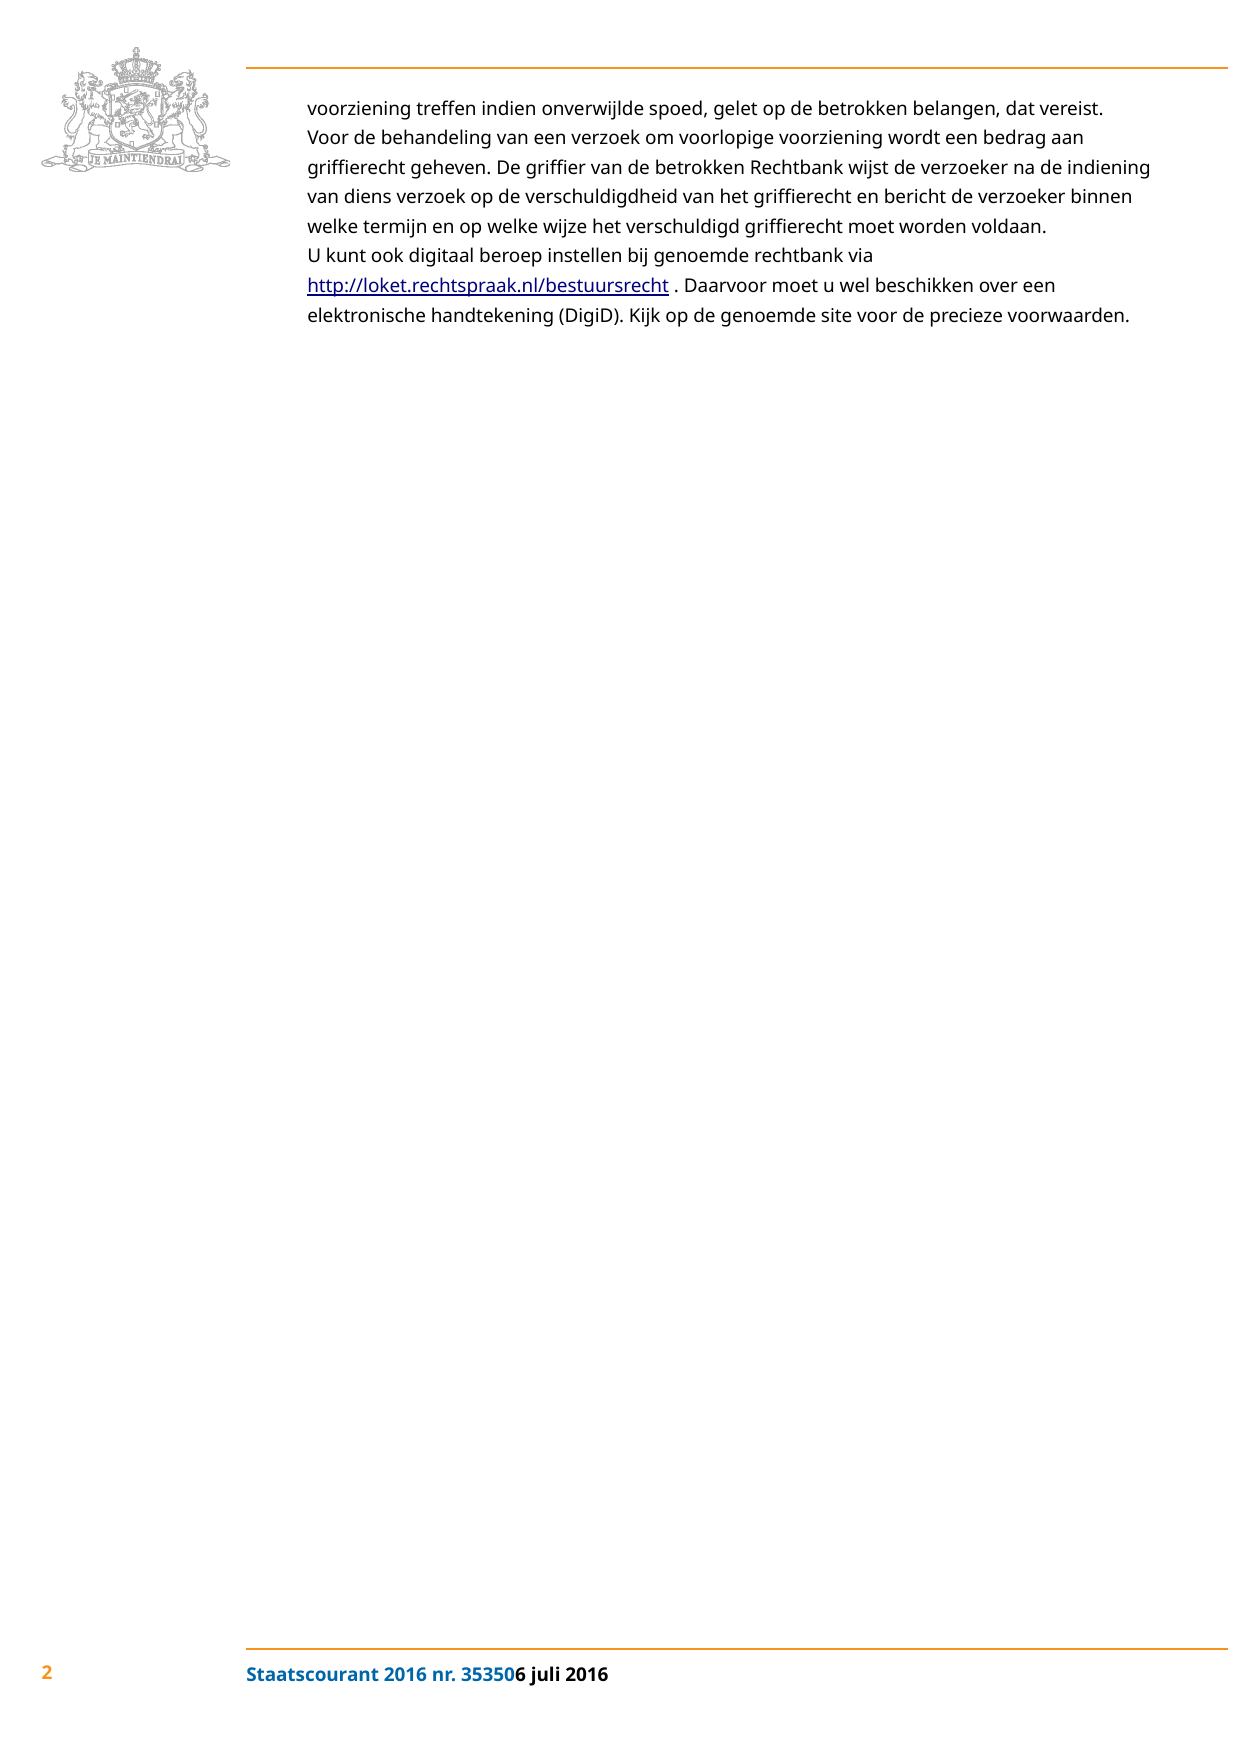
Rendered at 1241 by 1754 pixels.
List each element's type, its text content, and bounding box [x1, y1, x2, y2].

picture [41, 47, 231, 172]
list Voor de behandeling van een verzoek om voorlopige voorziening wordt een bedrag aan griffierecht geheven. De griffier van de betrokken Rechtbank wijst de verzoeker na de indiening van diens verzoek op de verschuldigdheid van het griffierecht en bericht de verzoeker binnen welke termijn en op welke wijze het verschuldigd griffierecht moet worden voldaan. [248, 124, 1152, 239]
list U kunt ook digitaal beroep instellen bij genoemde rechtbank via http://loket.rechtspraak.nl/bestuursrecht . Daarvoor moet u wel beschikken over een elektronische handtekening (DigiD). Kijk op de genoemde site voor de precieze voorwaarden. [248, 243, 1152, 328]
list voorziening treffen indien onverwijlde spoed, gelet op de betrokken belangen, dat vereist. [248, 95, 1152, 121]
